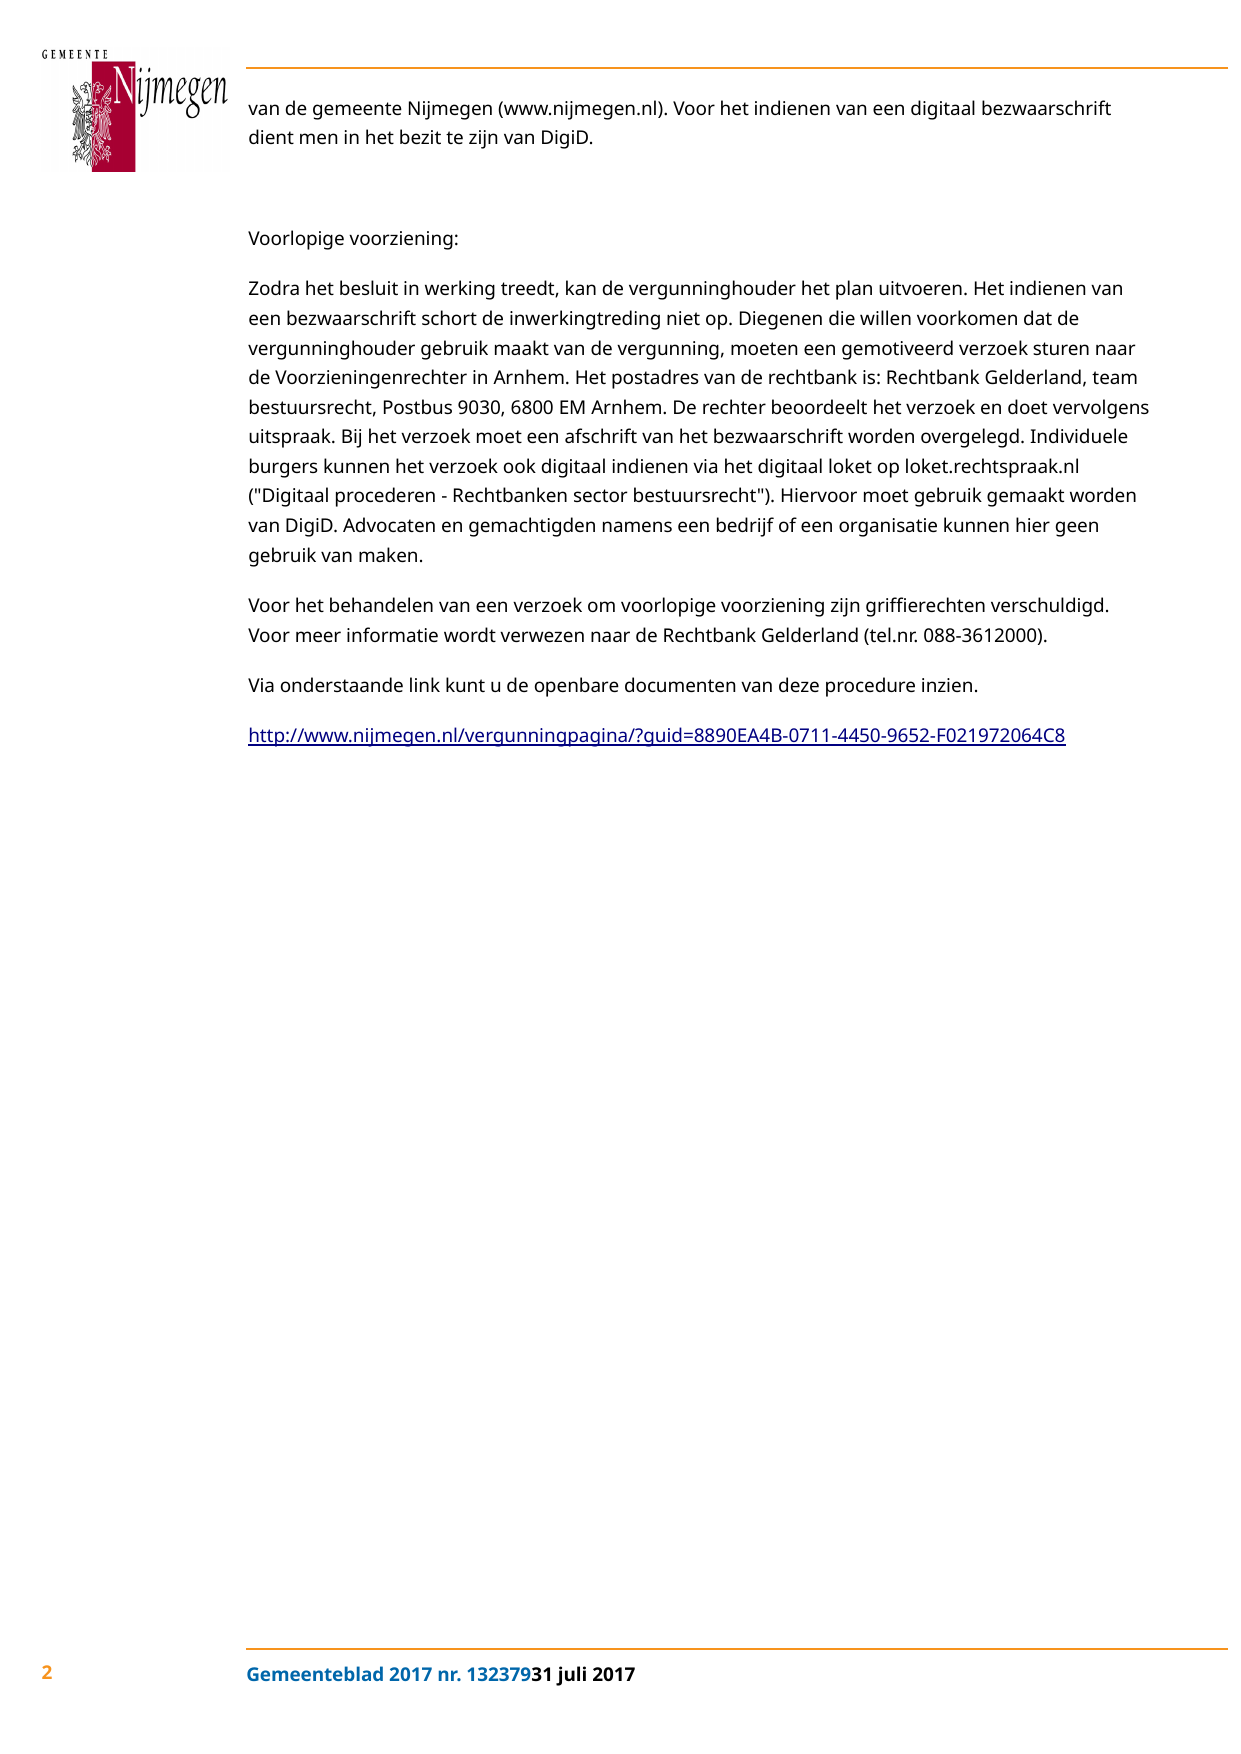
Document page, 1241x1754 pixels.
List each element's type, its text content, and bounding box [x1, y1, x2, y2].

text Via onderstaande link kunt u de openbare documenten van deze procedure inzien. [248, 672, 1152, 698]
picture [41, 47, 231, 172]
text van de gemeente Nijmegen (www.nijmegen.nl). Voor het indienen van een digitaal bezwaarschrift dient men in het bezit te zijn van DigiD. [248, 95, 1152, 150]
text Voor het behandelen van een verzoek om voorlopige voorziening zijn griffierechten verschuldigd. Voor meer informatie wordt verwezen naar de Rechtbank Gelderland (tel.nr. 088-3612000). [248, 592, 1152, 648]
text Zodra het besluit in werking treedt, kan de vergunninghouder het plan uitvoeren. Het indienen van een bezwaarschrift schort de inwerkingtreding niet op. Diegenen die willen voorkomen dat de vergunninghouder gebruik maakt van de vergunning, moeten een gemotiveerd verzoek sturen naar de Voorzieningenrechter in Arnhem. Het postadres van de rechtbank is: Rechtbank Gelderland, team bestuursrecht, Postbus 9030, 6800 EM Arnhem. De rechter beoordeelt het verzoek en doet vervolgens uitspraak. Bij het verzoek moet een afschrift van het bezwaarschrift worden overgelegd. Individuele burgers kunnen het verzoek ook digitaal indienen via het digitaal loket op loket.rechtspraak.nl ("Digitaal procederen - Rechtbanken sector bestuursrecht"). Hiervoor moet gebruik gemaakt worden van DigiD. Advocaten en gemachtigden namens een bedrijf of een organisatie kunnen hier geen gebruik van maken. [248, 276, 1152, 568]
text Voorlopige voorziening: [248, 225, 1152, 251]
text http://www.nijmegen.nl/vergunningpagina/?guid=8890EA4B-0711-4450-9652-F021972064C8 [248, 723, 1152, 748]
